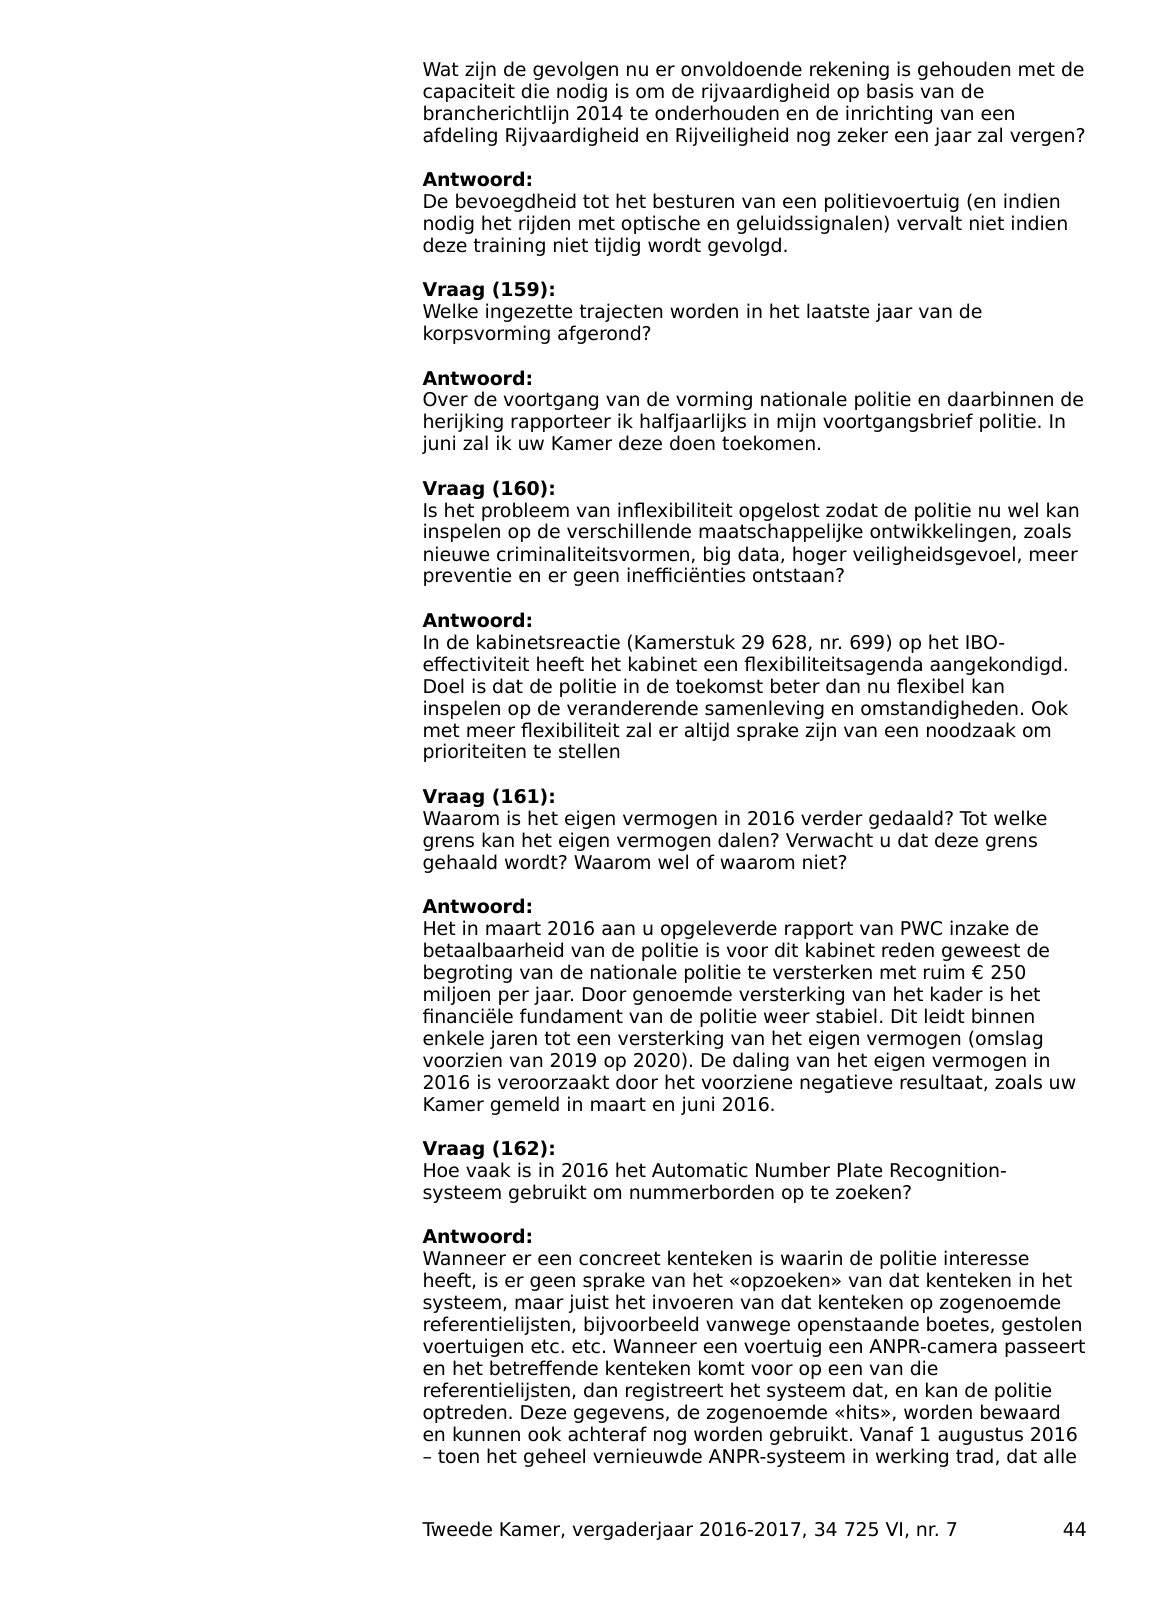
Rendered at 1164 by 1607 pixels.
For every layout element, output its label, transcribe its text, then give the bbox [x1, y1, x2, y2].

text Welke ingezette trajecten worden in het laatste jaar van de korpsvorming afgerond? [422, 301, 1087, 345]
text Het in maart 2016 aan u opgeleverde rapport van PWC inzake de betaalbaarheid van de politie is voor dit kabinet reden geweest de begroting van de nationale politie te versterken met ruim € 250 miljoen per jaar. Door genoemde versterking van het kader is het financiële fundament van de politie weer stabiel. Dit leidt binnen enkele jaren tot een versterking van het eigen vermogen (omslag voorzien van 2019 op 2020). De daling van het eigen vermogen in 2016 is veroorzaakt door het voorziene negatieve resultaat, zoals uw Kamer gemeld in maart en juni 2016. [422, 918, 1087, 1116]
text Antwoord: [422, 169, 1087, 191]
text In de kabinetsreactie (Kamerstuk 29 628, nr. 699) op het IBO-effectiviteit heeft het kabinet een flexibiliteitsagenda aangekondigd. Doel is dat de politie in de toekomst beter dan nu flexibel kan inspelen op de veranderende samenleving en omstandigheden. Ook met meer flexibiliteit zal er altijd sprake zijn van een noodzaak om prioriteiten te stellen [422, 632, 1087, 763]
text Waarom is het eigen vermogen in 2016 verder gedaald? Tot welke grens kan het eigen vermogen dalen? Verwacht u dat deze grens gehaald wordt? Waarom wel of waarom niet? [422, 808, 1087, 873]
text Vraag (162): [422, 1138, 1087, 1160]
text De bevoegdheid tot het besturen van een politievoertuig (en indien nodig het rijden met optische en geluidssignalen) vervalt niet indien deze training niet tijdig wordt gevolgd. [422, 191, 1087, 257]
text Antwoord: [422, 367, 1087, 389]
text Hoe vaak is in 2016 het Automatic Number Plate Recognition-systeem gebruikt om nummerborden op te zoeken? [422, 1160, 1087, 1204]
text Antwoord: [422, 1226, 1087, 1248]
text Vraag (159): [422, 279, 1087, 301]
text Vraag (161): [422, 786, 1087, 808]
text Is het probleem van inflexibiliteit opgelost zodat de politie nu wel kan inspelen op de verschillende maatschappelijke ontwikkelingen, zoals nieuwe criminaliteitsvormen, big data, hoger veiligheidsgevoel, meer preventie en er geen inefficiënties ontstaan? [422, 499, 1087, 587]
text Wat zijn de gevolgen nu er onvoldoende rekening is gehouden met de capaciteit die nodig is om de rijvaardigheid op basis van de brancherichtlijn 2014 te onderhouden en de inrichting van een afdeling Rijvaardigheid en Rijveiligheid nog zeker een jaar zal vergen? [422, 59, 1087, 147]
text Over de voortgang van de vorming nationale politie en daarbinnen de herijking rapporteer ik halfjaarlijks in mijn voortgangsbrief politie. In juni zal ik uw Kamer deze doen toekomen. [422, 389, 1087, 455]
text Antwoord: [422, 896, 1087, 918]
text Vraag (160): [422, 477, 1087, 499]
text Wanneer er een concreet kenteken is waarin de politie interesse heeft, is er geen sprake van het «opzoeken» van dat kenteken in het systeem, maar juist het invoeren van dat kenteken op zogenoemde referentielijsten, bijvoorbeeld vanwege openstaande boetes, gestolen voertuigen etc. etc. Wanneer een voertuig een ANPR-camera passeert en het betreffende kenteken komt voor op een van die referentielijsten, dan registreert het systeem dat, en kan de politie optreden. Deze gegevens, de zogenoemde «hits», worden bewaard en kunnen ook achteraf nog worden gebruikt. Vanaf 1 augustus 2016 – toen het geheel vernieuwde ANPR-systeem in werking trad, dat alle [422, 1248, 1087, 1468]
text Antwoord: [422, 609, 1087, 632]
